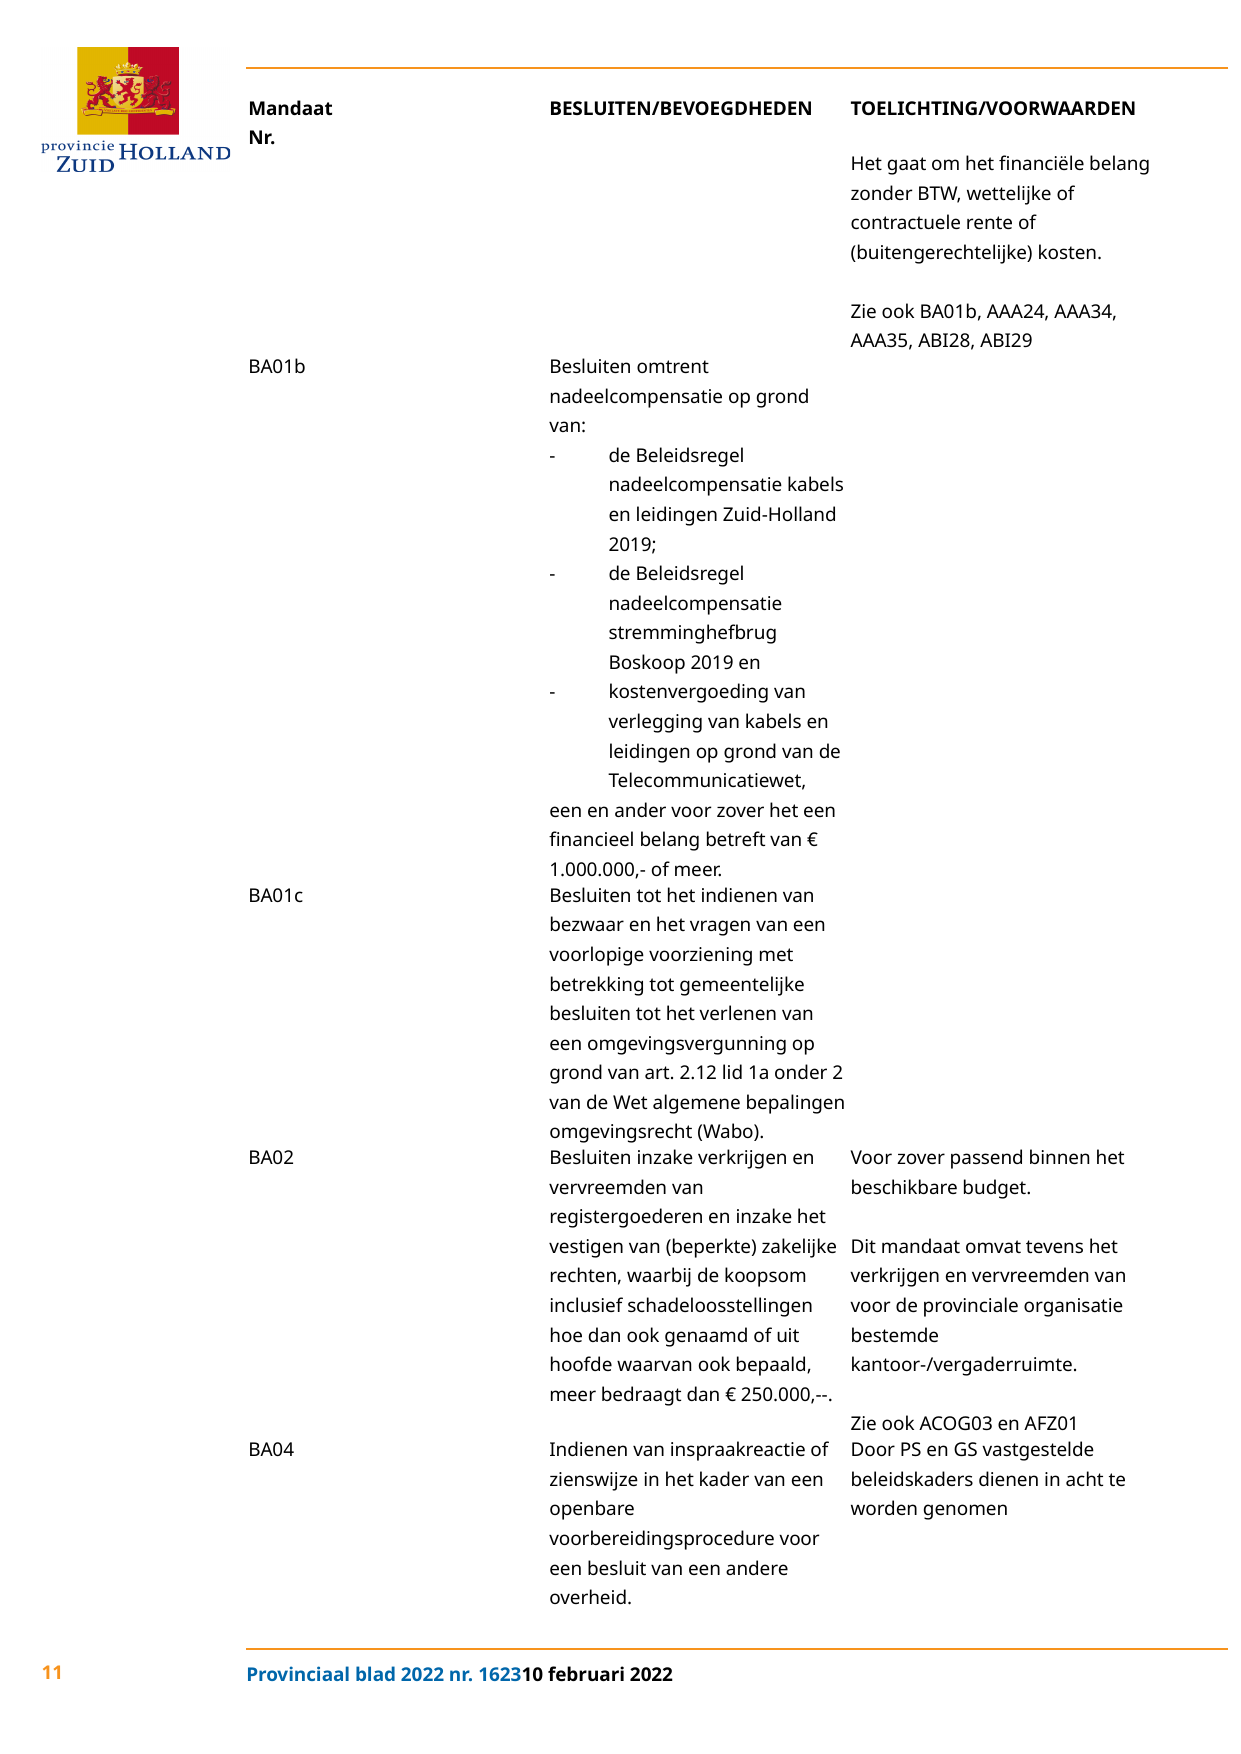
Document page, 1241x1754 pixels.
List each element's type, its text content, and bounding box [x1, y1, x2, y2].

table_cell Door PS en GS vastgestelde beleidskaders dienen in acht te worden genomen [850, 1436, 1152, 1610]
table_cell BA02 [248, 1144, 549, 1436]
table_cell [549, 150, 850, 353]
table_cell [248, 150, 549, 353]
table_header BESLUITEN/BEVOEGDHEDEN [549, 95, 850, 150]
table_cell Besluiten tot het indienen van bezwaar en het vragen van een voorlopige voorziening met betrekking tot gemeentelijke besluiten tot het verlenen van een omgevingsvergunning op grond van art. 2.12 lid 1a onder 2 van de Wet algemene bepalingen omgevingsrecht (Wabo). [549, 882, 850, 1144]
table_cell BA01c [248, 882, 549, 1144]
table_cell Het gaat om het financiële belang zonder BTW, wettelijke of contractuele rente of (buitengerechtelijke) kosten. Zie ook BA01b, AAA24, AAA34, AAA35, ABI28, ABI29 [850, 150, 1152, 353]
table_cell Besluiten inzake verkrijgen en vervreemden van registergoederen en inzake het vestigen van (beperkte) zakelijke rechten, waarbij de koopsom inclusief schadeloosstellingen hoe dan ook genaamd of uit hoofde waarvan ook bepaald, meer bedraagt dan € 250.000,--. [549, 1144, 850, 1436]
table_header TOELICHTING/VOORWAARDEN [850, 95, 1152, 150]
table_cell Voor zover passend binnen het beschikbare budget. Dit mandaat omvat tevens het verkrijgen en vervreemden van voor de provinciale organisatie bestemde kantoor-/vergaderruimte. Zie ook ACOG03 en AFZ01 [850, 1144, 1152, 1436]
table_cell [850, 882, 1152, 1144]
table_cell [850, 353, 1152, 882]
table_cell Besluiten omtrent nadeelcompensatie op grond van: de Beleidsregel nadeelcompensatie kabels en leidingen Zuid-Holland 2019; de Beleidsregel nadeelcompensatie stremminghefbrug Boskoop 2019 en kostenvergoeding van verlegging van kabels en leidingen op grond van de Telecommunicatiewet, een en ander voor zover het een financieel belang betreft van € 1.000.000,- of meer. [549, 353, 850, 882]
table_cell Indienen van inspraakreactie of zienswijze in het kader van een openbare voorbereidingsprocedure voor een besluit van een andere overheid. [549, 1436, 850, 1610]
table_header Mandaat Nr. [248, 95, 549, 150]
table_cell BA01b [248, 353, 549, 882]
picture [41, 47, 231, 172]
table_cell BA04 [248, 1436, 549, 1610]
